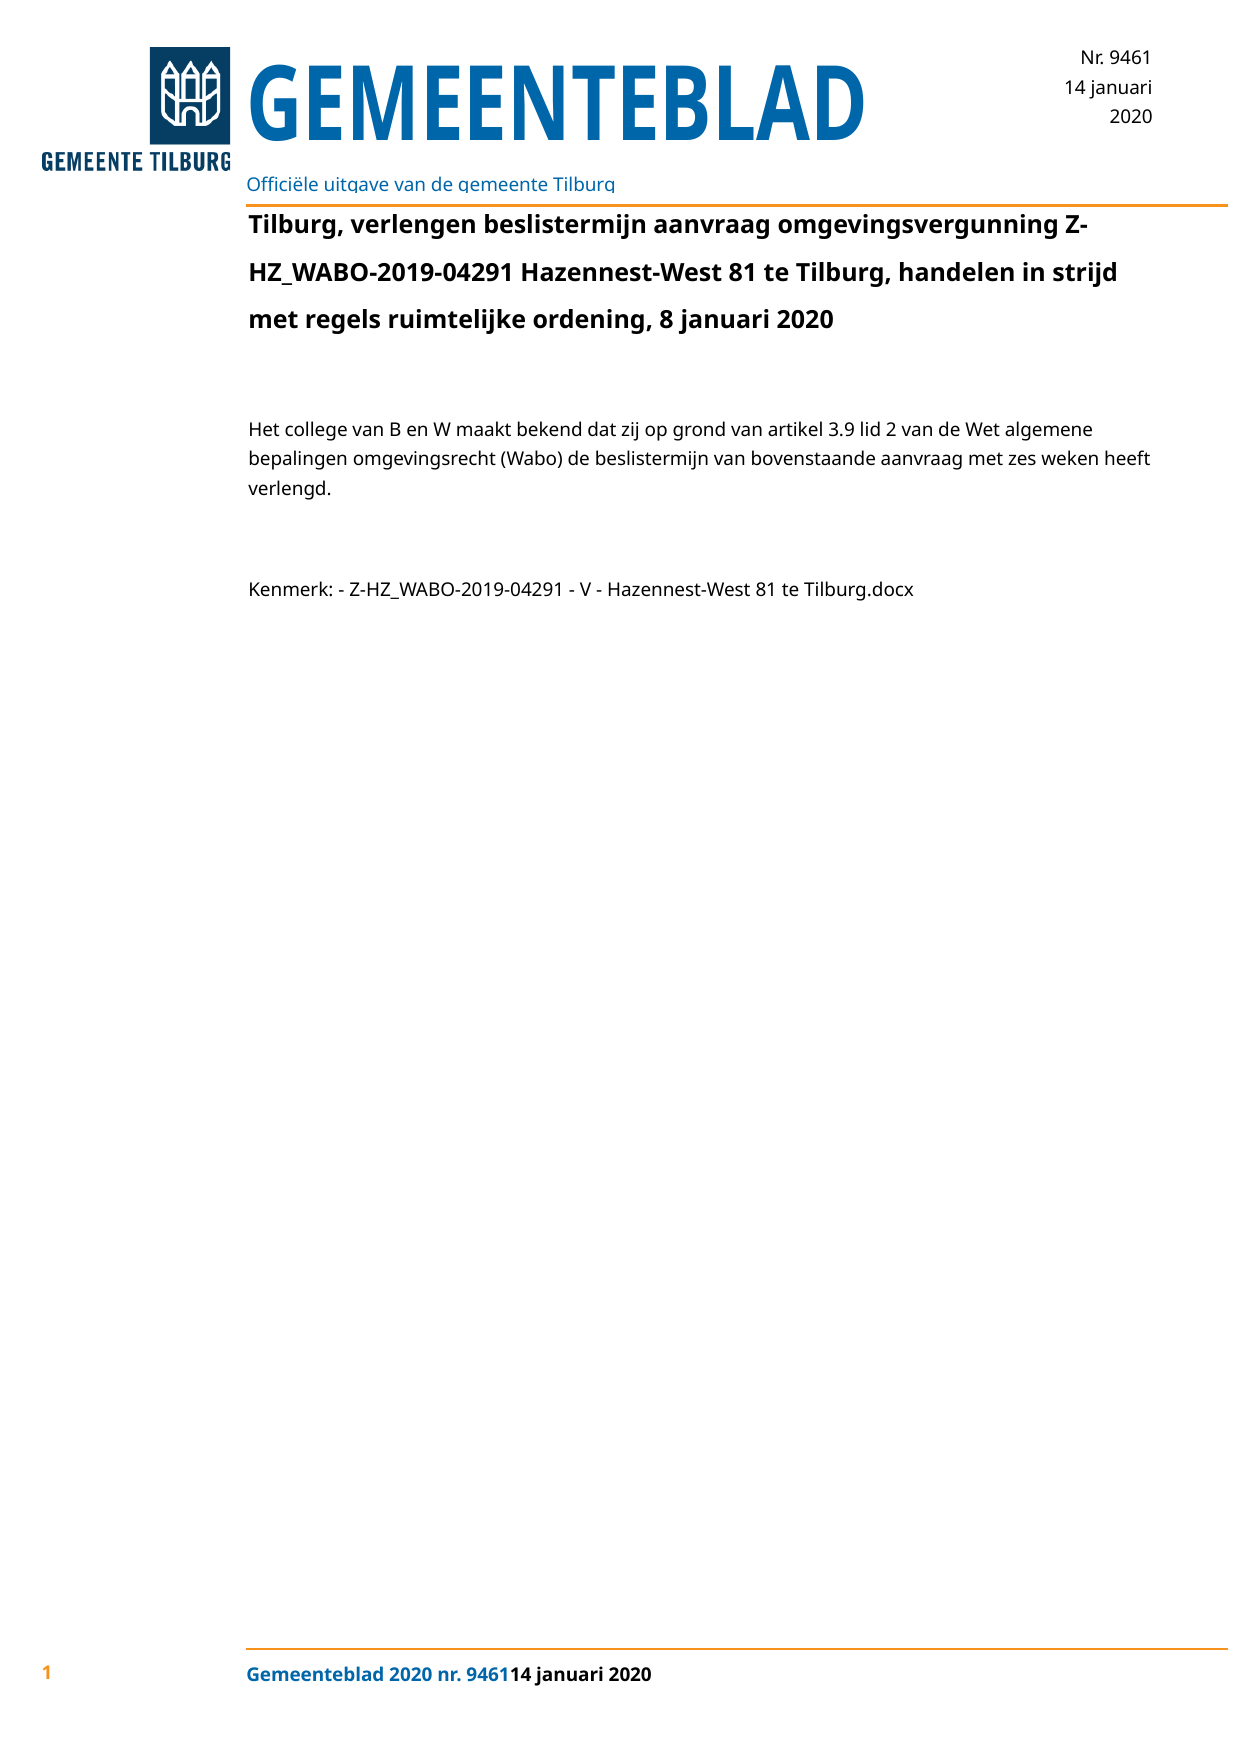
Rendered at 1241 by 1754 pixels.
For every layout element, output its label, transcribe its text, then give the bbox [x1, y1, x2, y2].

text Het college van B en W maakt bekend dat zij op grond van artikel 3.9 lid 2 van de Wet algemene bepalingen omgevingsrecht (Wabo) de beslistermijn van bovenstaande aanvraag met zes weken heeft verlengd. [248, 416, 1152, 501]
text Tilburg, verlengen beslistermijn aanvraag omgevingsvergunning Z-HZ_WABO-2019-04291 Hazennest-West 81 te Tilburg, handelen in strijd met regels ruimtelijke ordening, 8 januari 2020 [248, 207, 1152, 336]
text Kenmerk: - Z-HZ_WABO-2019-04291 - V - Hazennest-West 81 te Tilburg.docx [248, 576, 1152, 602]
picture [41, 47, 231, 172]
